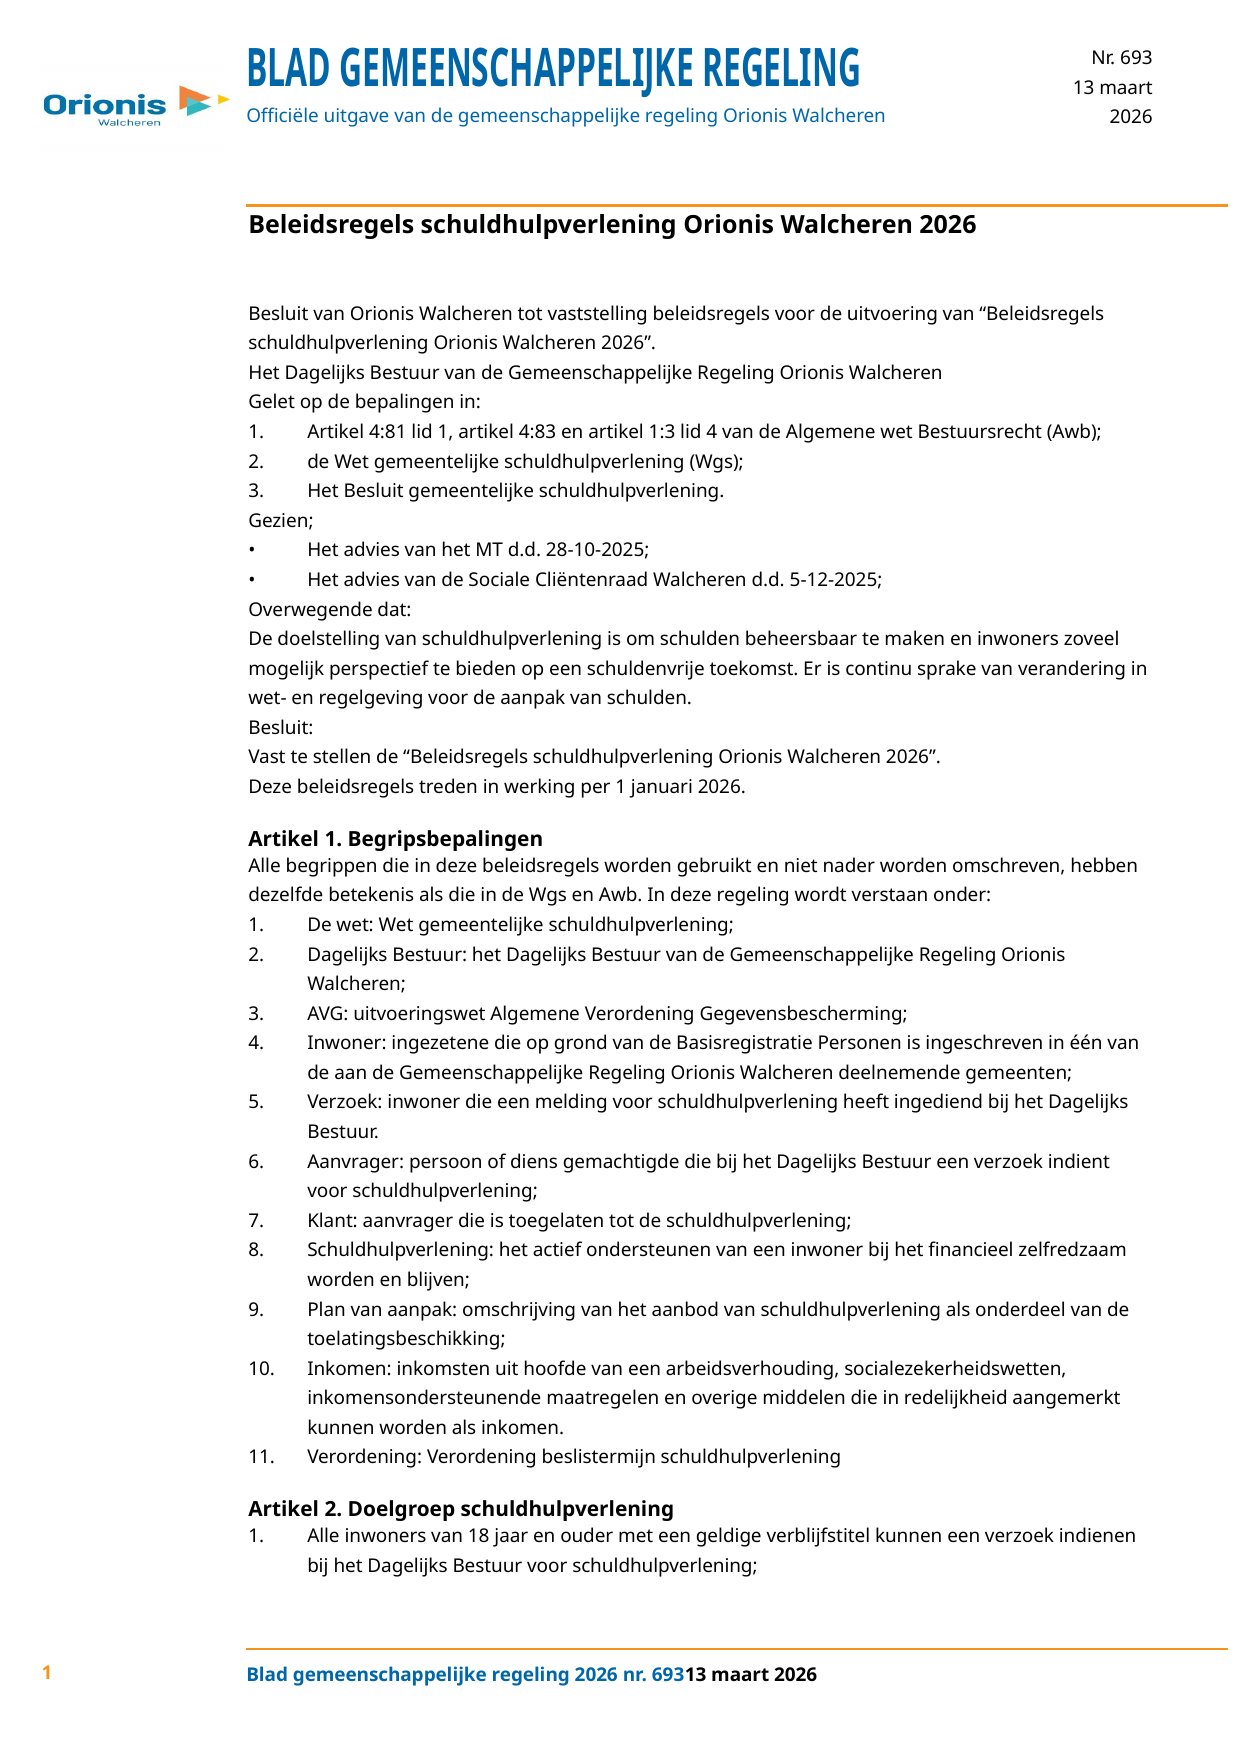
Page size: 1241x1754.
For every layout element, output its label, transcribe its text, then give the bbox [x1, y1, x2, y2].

text Besluit: [248, 714, 1152, 740]
text Besluit van Orionis Walcheren tot vaststelling beleidsregels voor de uitvoering van “Beleidsregels schuldhulpverlening Orionis Walcheren 2026”. [248, 300, 1152, 355]
list Plan van aanpak: omschrijving van het aanbod van schuldhulpverlening als onderdeel van de toelatingsbeschikking; [248, 1296, 1152, 1351]
text Artikel 1. Begripsbepalingen [248, 824, 1152, 852]
list Verzoek: inwoner die een melding voor schuldhulpverlening heeft ingediend bij het Dagelijks Bestuur. [248, 1089, 1152, 1144]
list Het advies van het MT d.d. 28-10-2025; [248, 537, 1152, 562]
list Verordening: Verordening beslistermijn schuldhulpverlening [248, 1444, 1152, 1469]
list Inkomen: inkomsten uit hoofde van een arbeidsverhouding, socialezekerheidswetten, inkomensondersteunende maatregelen en overige middelen die in redelijkheid aangemerkt kunnen worden als inkomen. [248, 1355, 1152, 1440]
list Het Besluit gemeentelijke schuldhulpverlening. [248, 477, 1152, 503]
text Vast te stellen de “Beleidsregels schuldhulpverlening Orionis Walcheren 2026”. [248, 744, 1152, 769]
list AVG: uitvoeringswet Algemene Verordening Gegevensbescherming; [248, 1000, 1152, 1026]
list Inwoner: ingezetene die op grond van de Basisregistratie Personen is ingeschreven in één van de aan de Gemeenschappelijke Regeling Orionis Walcheren deelnemende gemeenten; [248, 1029, 1152, 1085]
list Klant: aanvrager die is toegelaten tot de schuldhulpverlening; [248, 1207, 1152, 1233]
list Het advies van de Sociale Cliëntenraad Walcheren d.d. 5-12-2025; [248, 566, 1152, 592]
list de Wet gemeentelijke schuldhulpverlening (Wgs); [248, 448, 1152, 473]
text De doelstelling van schuldhulpverlening is om schulden beheersbaar te maken en inwoners zoveel mogelijk perspectief te bieden op een schuldenvrije toekomst. Er is continu sprake van verandering in wet- en regelgeving voor de aanpak van schulden. [248, 625, 1152, 710]
picture [41, 47, 231, 172]
text Het Dagelijks Bestuur van de Gemeenschappelijke Regeling Orionis Walcheren [248, 359, 1152, 385]
list De wet: Wet gemeentelijke schuldhulpverlening; [248, 911, 1152, 937]
text Gezien; [248, 507, 1152, 533]
text Beleidsregels schuldhulpverlening Orionis Walcheren 2026 [248, 207, 1152, 241]
text Deze beleidsregels treden in werking per 1 januari 2026. [248, 773, 1152, 799]
list Aanvrager: persoon of diens gemachtigde die bij het Dagelijks Bestuur een verzoek indient voor schuldhulpverlening; [248, 1148, 1152, 1203]
text Overwegende dat: [248, 596, 1152, 621]
text Artikel 2. Doelgroep schuldhulpverlening [248, 1494, 1152, 1523]
list Artikel 4:81 lid 1, artikel 4:83 en artikel 1:3 lid 4 van de Algemene wet Bestuursrecht (Awb); [248, 418, 1152, 444]
text Gelet op de bepalingen in: [248, 389, 1152, 414]
list Schuldhulpverlening: het actief ondersteunen van een inwoner bij het financieel zelfredzaam worden en blijven; [248, 1237, 1152, 1292]
list Alle inwoners van 18 jaar en ouder met een geldige verblijfstitel kunnen een verzoek indienen bij het Dagelijks Bestuur voor schuldhulpverlening; [248, 1523, 1152, 1578]
list Dagelijks Bestuur: het Dagelijks Bestuur van de Gemeenschappelijke Regeling Orionis Walcheren; [248, 941, 1152, 996]
text Alle begrippen die in deze beleidsregels worden gebruikt en niet nader worden omschreven, hebben dezelfde betekenis als die in de Wgs en Awb. In deze regeling wordt verstaan onder: [248, 852, 1152, 907]
